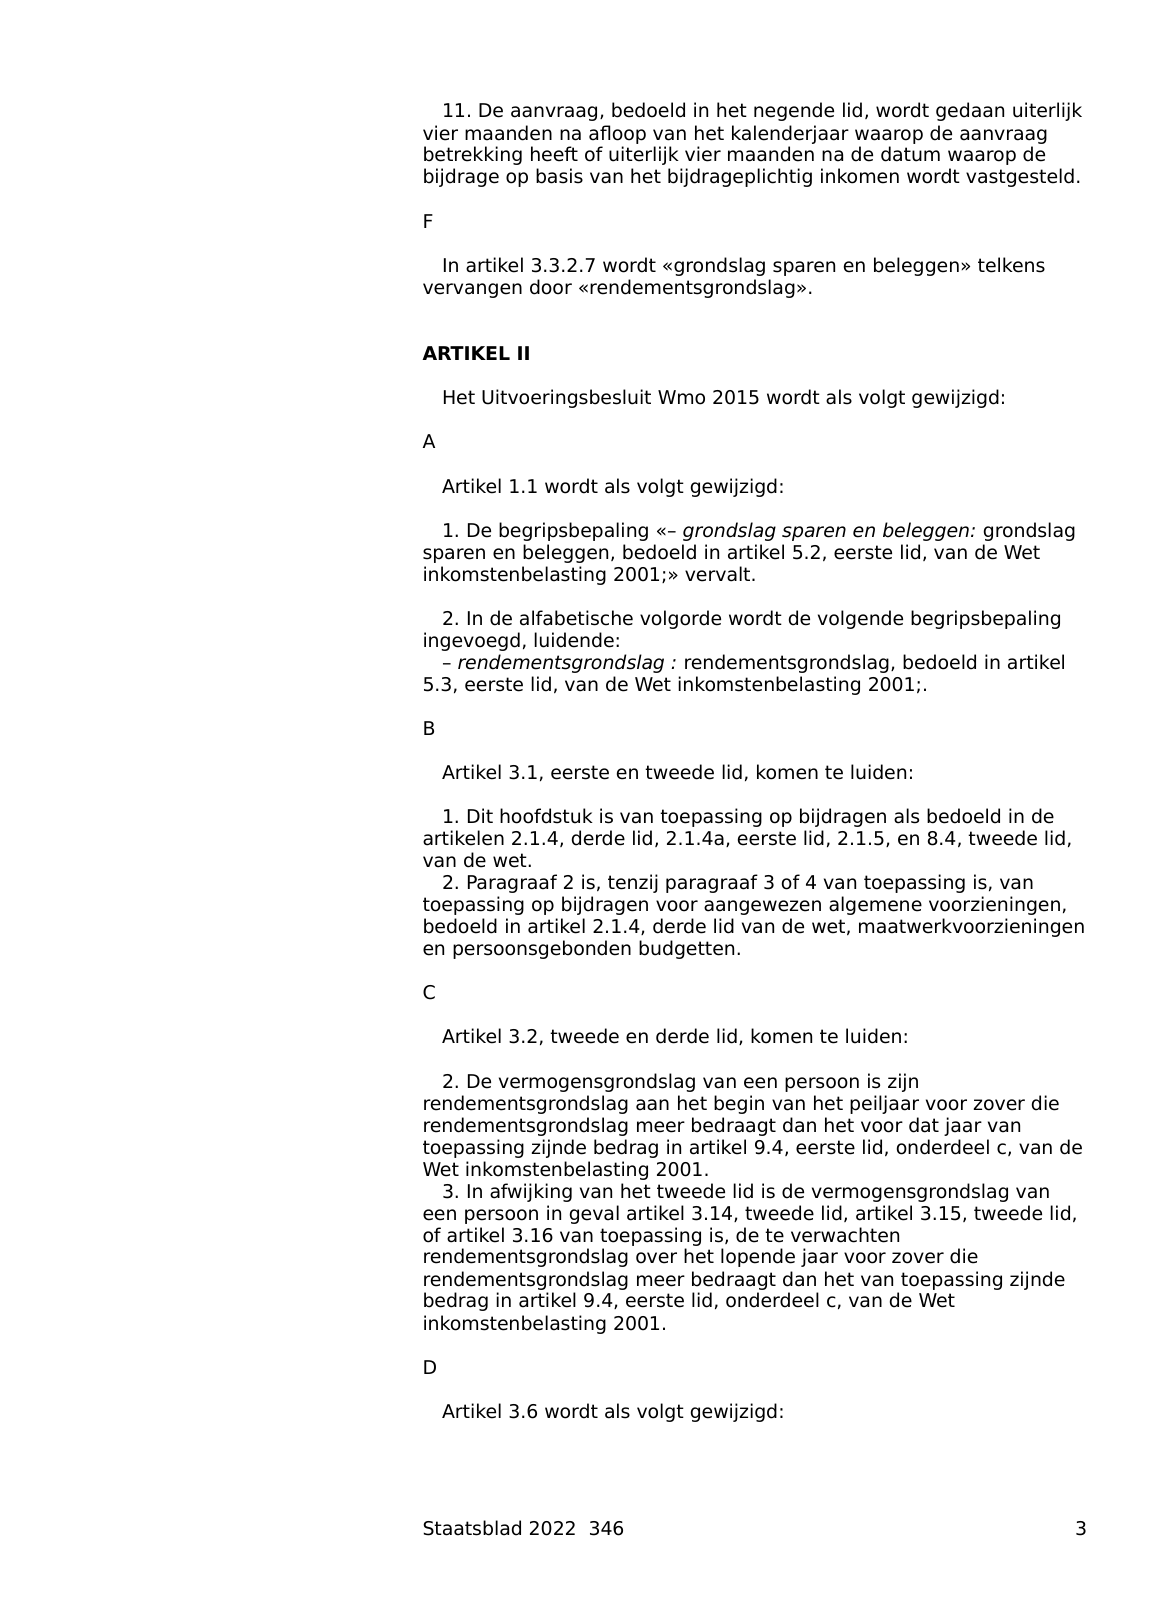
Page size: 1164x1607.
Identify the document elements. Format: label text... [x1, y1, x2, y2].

text 11. De aanvraag, bedoeld in het negende lid, wordt gedaan uiterlijk vier maanden na afloop van het kalenderjaar waarop de aanvraag betrekking heeft of uiterlijk vier maanden na de datum waarop de bijdrage op basis van het bijdrageplichtig inkomen wordt vastgesteld. [422, 100, 1087, 188]
text 1. Dit hoofdstuk is van toepassing op bijdragen als bedoeld in de artikelen 2.1.4, derde lid, 2.1.4a, eerste lid, 2.1.5, en 8.4, tweede lid, van de wet. [422, 806, 1087, 872]
text In artikel 3.3.2.7 wordt «grondslag sparen en beleggen» telkens vervangen door «rendementsgrondslag». [422, 255, 1087, 299]
text A [422, 431, 1087, 453]
text Artikel 3.1, eerste en tweede lid, komen te luiden: [422, 762, 1087, 784]
text 2. Paragraaf 2 is, tenzij paragraaf 3 of 4 van toepassing is, van toepassing op bijdragen voor aangewezen algemene voorzieningen, bedoeld in artikel 2.1.4, derde lid van de wet, maatwerkvoorzieningen en persoonsgebonden budgetten. [422, 872, 1087, 960]
text C [422, 982, 1087, 1004]
text 3. In afwijking van het tweede lid is de vermogensgrondslag van een persoon in geval artikel 3.14, tweede lid, artikel 3.15, tweede lid, of artikel 3.16 van toepassing is, de te verwachten rendementsgrondslag over het lopende jaar voor zover die rendementsgrondslag meer bedraagt dan het van toepassing zijnde bedrag in artikel 9.4, eerste lid, onderdeel c, van de Wet inkomstenbelasting 2001. [422, 1181, 1087, 1334]
text Het Uitvoeringsbesluit Wmo 2015 wordt als volgt gewijzigd: [422, 387, 1087, 409]
text B [422, 718, 1087, 740]
text 1. De begripsbepaling «– grondslag sparen en beleggen: grondslag sparen en beleggen, bedoeld in artikel 5.2, eerste lid, van de Wet inkomstenbelasting 2001;» vervalt. [422, 520, 1087, 586]
text 2. De vermogensgrondslag van een persoon is zijn rendementsgrondslag aan het begin van het peiljaar voor zover die rendementsgrondslag meer bedraagt dan het voor dat jaar van toepassing zijnde bedrag in artikel 9.4, eerste lid, onderdeel c, van de Wet inkomstenbelasting 2001. [422, 1071, 1087, 1181]
text Artikel 3.6 wordt als volgt gewijzigd: [422, 1401, 1087, 1423]
text F [422, 211, 1087, 232]
text 2. In de alfabetische volgorde wordt de volgende begripsbepaling ingevoegd, luidende: [422, 608, 1087, 652]
text D [422, 1357, 1087, 1378]
text Artikel 3.2, tweede en derde lid, komen te luiden: [422, 1026, 1087, 1048]
text Artikel 1.1 wordt als volgt gewijzigd: [422, 476, 1087, 497]
subtitle ARTIKEL II [422, 343, 1087, 365]
text – rendementsgrondslag : rendementsgrondslag, bedoeld in artikel 5.3, eerste lid, van de Wet inkomstenbelasting 2001;. [422, 652, 1087, 696]
